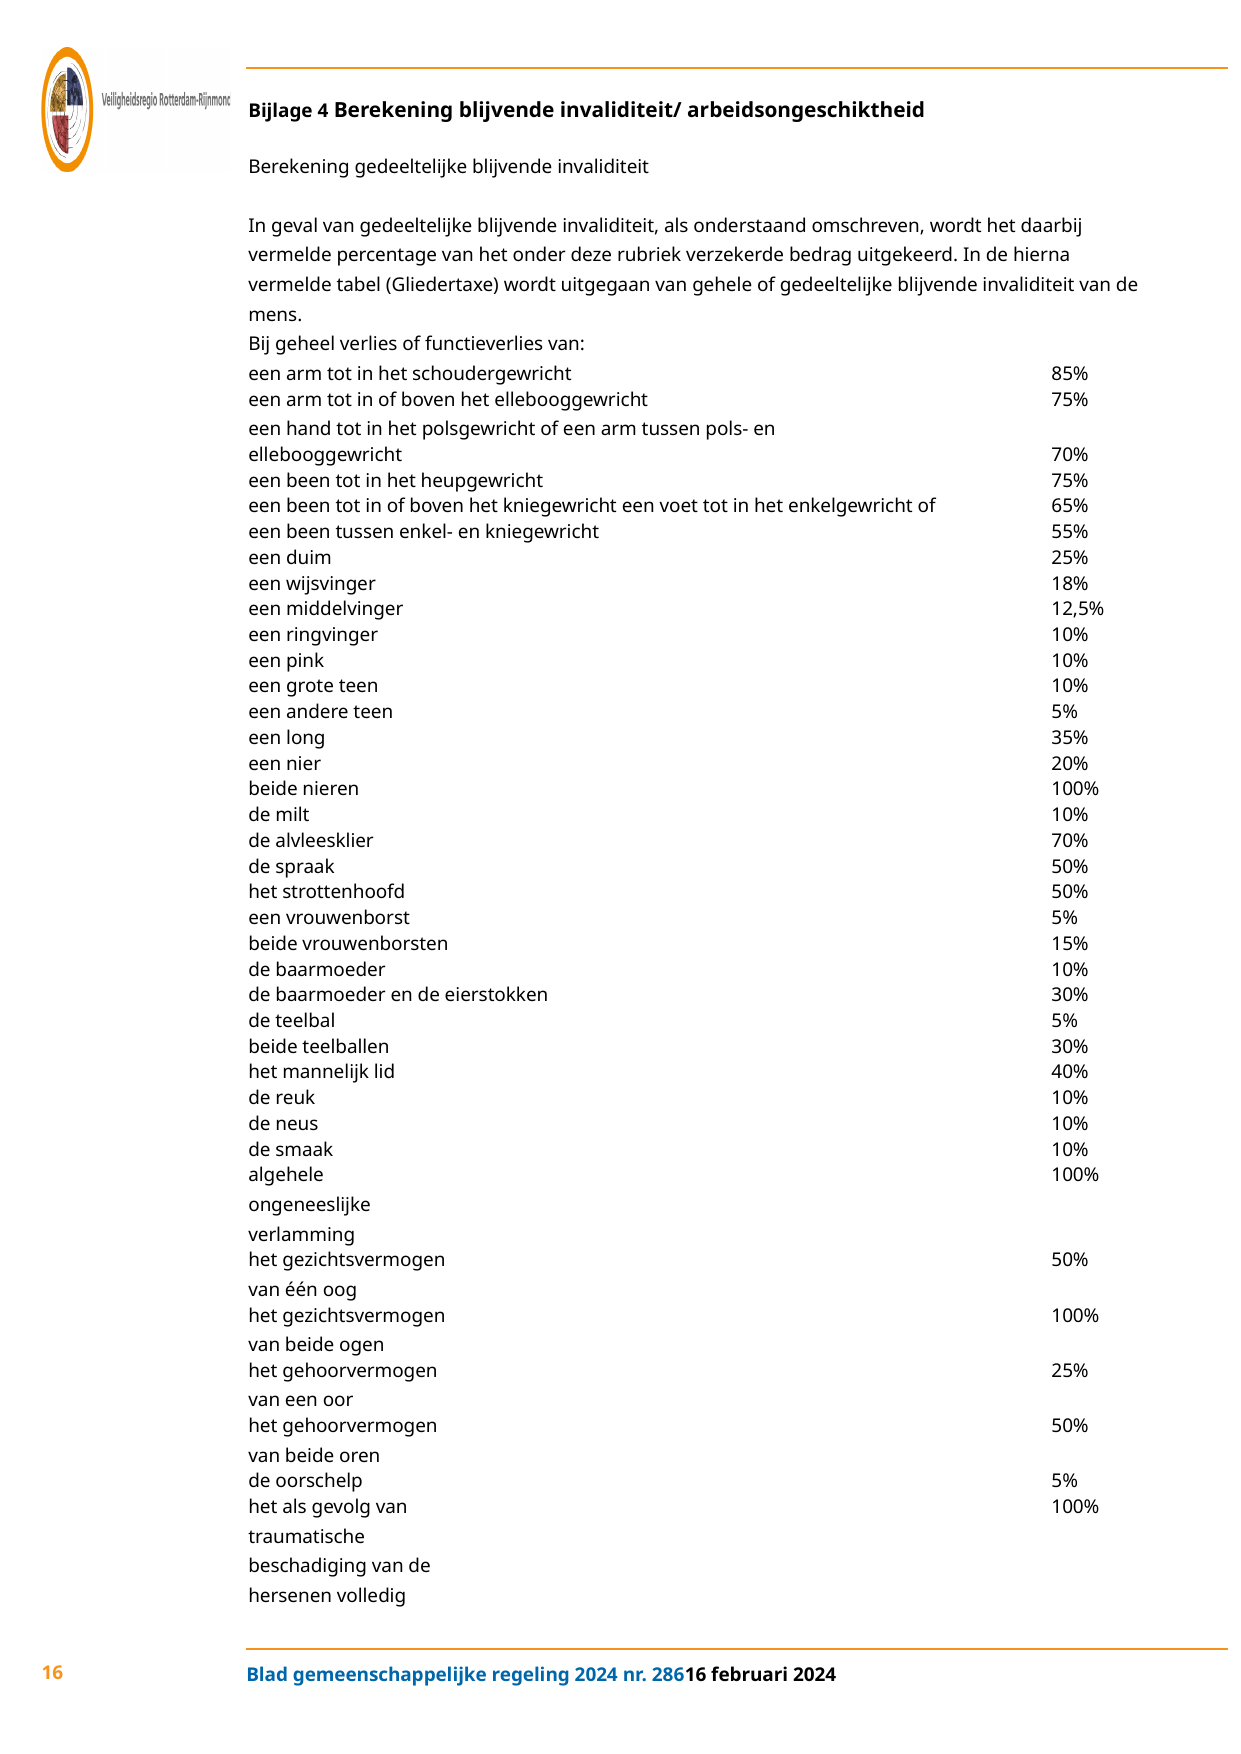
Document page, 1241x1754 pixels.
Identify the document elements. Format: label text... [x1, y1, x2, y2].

table_cell [750, 1413, 850, 1468]
table_cell [549, 1302, 649, 1357]
table_cell [850, 1468, 951, 1493]
table_cell [850, 1302, 951, 1357]
table_cell beide vrouwenborsten [248, 930, 951, 956]
table_cell [951, 673, 1051, 698]
table_cell het gehoorvermogen van beide oren [248, 1413, 449, 1468]
table_cell [951, 1136, 1051, 1162]
table_cell [951, 827, 1051, 853]
table_cell 35% [1051, 724, 1152, 750]
table_cell een ringvinger [248, 621, 951, 647]
table_cell [850, 1033, 1051, 1059]
table_header een arm tot in het schoudergewricht [248, 360, 951, 386]
table_cell 10% [1051, 1136, 1152, 1162]
table_cell [951, 1007, 1051, 1033]
table_cell [951, 1494, 1051, 1608]
table_cell [951, 1110, 1051, 1136]
table_cell een been tot in het heupgewricht [248, 467, 951, 493]
table_cell een been tot in of boven het kniegewricht een voet tot in het enkelgewricht of [248, 493, 951, 518]
table_cell [850, 1162, 951, 1246]
table_cell een andere teen [248, 699, 951, 724]
table_cell [951, 776, 1051, 801]
table_cell [449, 1136, 549, 1162]
table_cell 70% [1051, 827, 1152, 853]
table_cell [951, 853, 1051, 878]
table_cell beide nieren [248, 776, 951, 801]
table_cell [449, 1059, 750, 1084]
table_cell [750, 1357, 850, 1412]
table_cell 10% [1051, 647, 1152, 673]
table_cell een long [248, 724, 951, 750]
table_cell 50% [1051, 1246, 1152, 1302]
table_cell ellebooggewricht [248, 441, 951, 467]
table_cell [951, 904, 1051, 930]
table_cell [951, 493, 1051, 518]
table_cell 40% [1051, 1059, 1152, 1084]
text In geval van gedeeltelijke blijvende invaliditeit, als onderstaand omschreven, wordt het daarbij vermelde percentage van het onder deze rubriek verzekerde bedrag uitgekeerd. In de hierna vermelde tabel (Gliedertaxe) wordt uitgegaan van gehele of gedeeltelijke blijvende invaliditeit van de mens. [248, 212, 1152, 327]
table_cell het als gevolg van traumatische beschadiging van de hersenen volledig [248, 1494, 449, 1608]
table_cell [449, 1246, 549, 1302]
table_cell [449, 1413, 549, 1468]
table_cell het gezichtsvermogen van één oog [248, 1246, 449, 1302]
table_cell [549, 1162, 649, 1246]
table_cell [750, 1302, 850, 1357]
table_cell 5% [1051, 1007, 1152, 1033]
table_cell 15% [1051, 930, 1152, 956]
table_cell 75% [1051, 467, 1152, 493]
table_cell 5% [1051, 904, 1152, 930]
table_cell 55% [1051, 518, 1152, 544]
table_cell [549, 1494, 649, 1608]
table_cell [850, 1413, 951, 1468]
table_cell [750, 1136, 850, 1162]
table_cell 18% [1051, 570, 1152, 596]
table_cell [549, 1246, 649, 1302]
table_cell 10% [1051, 1084, 1152, 1110]
table_cell de spraak [248, 853, 951, 878]
table_cell [449, 1494, 549, 1608]
table_cell [449, 1162, 549, 1246]
table_cell 5% [1051, 699, 1152, 724]
table_cell [951, 1084, 1051, 1110]
table_cell [951, 441, 1051, 467]
table_cell [951, 1302, 1051, 1357]
table_cell 100% [1051, 1162, 1152, 1246]
table_cell het gehoorvermogen van een oor [248, 1357, 449, 1412]
table_cell [951, 1162, 1051, 1246]
table_cell [449, 1468, 549, 1493]
table_cell [850, 1494, 951, 1608]
table_cell 100% [1051, 1494, 1152, 1608]
table_cell [951, 596, 1051, 621]
table_cell [650, 1357, 750, 1412]
table_cell [951, 467, 1051, 493]
table_cell het strottenhoofd [248, 879, 951, 904]
table_header [951, 360, 1051, 386]
table_cell de milt [248, 801, 951, 827]
table_cell 10% [1051, 956, 1152, 981]
table_cell [449, 1110, 549, 1136]
table_cell [951, 699, 1051, 724]
table_cell 75% [1051, 386, 1152, 441]
table_cell [650, 1413, 750, 1468]
table_cell [650, 1468, 750, 1493]
table_cell de oorschelp [248, 1468, 449, 1493]
table_cell [449, 1302, 549, 1357]
table_cell [650, 1246, 750, 1302]
table_cell [650, 1033, 850, 1059]
table_cell [951, 724, 1051, 750]
table_cell [951, 930, 1051, 956]
table_cell een pink [248, 647, 951, 673]
table_cell [750, 1468, 850, 1493]
table_cell [951, 981, 1051, 1007]
table_cell [951, 801, 1051, 827]
table_cell de baarmoeder en de eierstokken [248, 981, 951, 1007]
table_cell [951, 750, 1051, 776]
table_cell de reuk [248, 1084, 449, 1110]
table_cell [650, 1084, 750, 1110]
table_cell [449, 1357, 549, 1412]
table_cell de smaak [248, 1136, 449, 1162]
table_cell een nier [248, 750, 951, 776]
table_cell [951, 1413, 1051, 1468]
table_cell 5% [1051, 1468, 1152, 1493]
table_cell [951, 570, 1051, 596]
table_cell [750, 1494, 850, 1608]
table_cell 10% [1051, 621, 1152, 647]
table_cell 50% [1051, 853, 1152, 878]
table_cell 10% [1051, 801, 1152, 827]
table_cell [850, 1110, 951, 1136]
table_cell [951, 647, 1051, 673]
table_cell [650, 1136, 750, 1162]
table_cell [850, 1357, 951, 1412]
table_cell het mannelijk lid [248, 1059, 449, 1084]
table_cell [650, 1302, 750, 1357]
table_cell algehele ongeneeslijke verlamming [248, 1162, 449, 1246]
table_cell 70% [1051, 441, 1152, 467]
table_cell [951, 1468, 1051, 1493]
table_cell 30% [1051, 1033, 1152, 1059]
table_cell de baarmoeder [248, 956, 951, 981]
table_cell een middelvinger [248, 596, 951, 621]
table_cell [449, 1084, 549, 1110]
table_cell [951, 1357, 1051, 1412]
table_header 85% [1051, 360, 1152, 386]
table_cell [850, 1059, 951, 1084]
table_cell [549, 1357, 649, 1412]
table_cell [951, 544, 1051, 570]
table_cell een duim [248, 544, 951, 570]
table_cell beide teelballen [248, 1033, 649, 1059]
table_cell een arm tot in of boven het ellebooggewricht een hand tot in het polsgewricht of een arm tussen pols- en [248, 386, 951, 441]
table_cell een wijsvinger [248, 570, 951, 596]
table_cell 50% [1051, 1413, 1152, 1468]
table_cell 20% [1051, 750, 1152, 776]
table_cell [750, 1059, 850, 1084]
text Berekening gedeeltelijke blijvende invaliditeit [248, 153, 1152, 179]
table_cell 25% [1051, 544, 1152, 570]
table_cell een vrouwenborst [248, 904, 951, 930]
table_cell 10% [1051, 673, 1152, 698]
table_cell [549, 1468, 649, 1493]
table_cell de teelbal [248, 1007, 951, 1033]
table_cell [850, 1084, 951, 1110]
table_cell [951, 1059, 1051, 1084]
table_cell [750, 1162, 850, 1246]
table_cell 100% [1051, 1302, 1152, 1357]
table_cell 12,5% [1051, 596, 1152, 621]
table_cell [850, 1246, 951, 1302]
table_cell een grote teen [248, 673, 951, 698]
table_cell [750, 1084, 850, 1110]
table_cell [549, 1413, 649, 1468]
table_cell 10% [1051, 1110, 1152, 1136]
table_cell [650, 1494, 750, 1608]
table_cell [951, 386, 1051, 441]
table_cell de alvleesklier [248, 827, 951, 853]
table_cell 25% [1051, 1357, 1152, 1412]
table_cell [951, 879, 1051, 904]
table_cell een been tussen enkel- en kniegewricht [248, 518, 951, 544]
table_cell de neus [248, 1110, 449, 1136]
table_cell [549, 1084, 649, 1110]
table_cell [951, 518, 1051, 544]
table_cell [750, 1246, 850, 1302]
table_cell [850, 1136, 951, 1162]
table_cell [549, 1136, 649, 1162]
table_cell 65% [1051, 493, 1152, 518]
table_cell 50% [1051, 879, 1152, 904]
table_cell 100% [1051, 776, 1152, 801]
table_cell [951, 1246, 1051, 1302]
table_cell [951, 621, 1051, 647]
table_cell [549, 1110, 649, 1136]
table_cell [951, 956, 1051, 981]
table_cell [650, 1162, 750, 1246]
picture [41, 47, 231, 172]
table_cell [750, 1110, 850, 1136]
text Bijlage 4 Berekening blijvende invaliditeit/ arbeidsongeschiktheid [248, 95, 1152, 123]
table_cell 30% [1051, 981, 1152, 1007]
text Bij geheel verlies of functieverlies van: [248, 330, 1152, 356]
table_cell het gezichtsvermogen van beide ogen [248, 1302, 449, 1357]
table_cell [650, 1110, 750, 1136]
